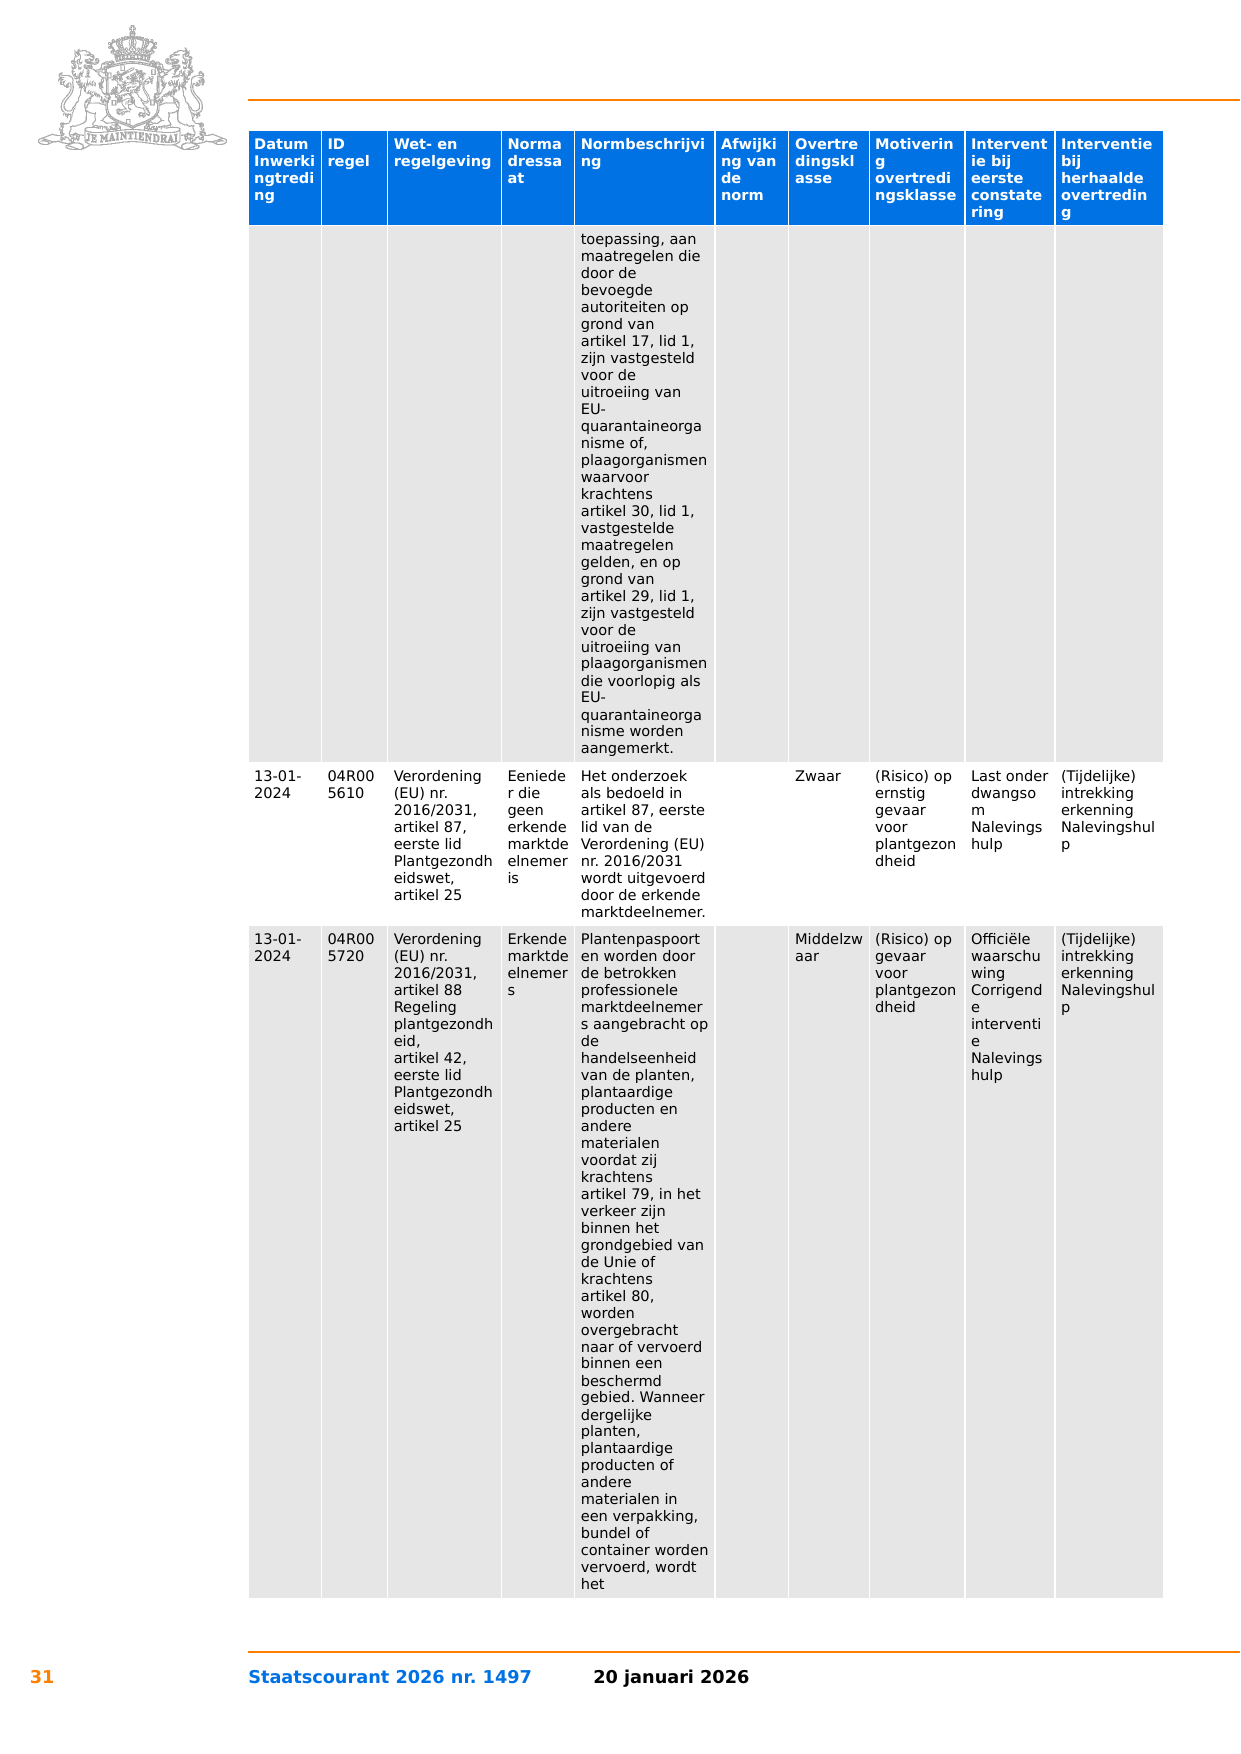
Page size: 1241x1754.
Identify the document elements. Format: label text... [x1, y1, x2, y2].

table_header Interventie bij herhaalde overtreding [1056, 131, 1163, 225]
table_cell Zwaar [789, 763, 869, 925]
table_cell toepassing, aan maatregelen die door de bevoegde autoriteiten op grond van artikel 17, lid 1, zijn vastgesteld voor de uitroeiing van EU-quarantaineorganisme of, plaagorganismen waarvoor krachtens artikel 30, lid 1, vastgestelde maatregelen gelden, en op grond van artikel 29, lid 1, zijn vastgesteld voor de uitroeiing van plaagorganismen die voorlopig als EU-quarantaineorganisme worden aangemerkt. [575, 226, 714, 762]
table_cell [716, 226, 788, 762]
table_cell Verordening (EU) nr. 2016/2031, artikel 88 Regeling plantgezondheid, artikel 42, eerste lid Plantgezondheidswet, artikel 25 [388, 926, 501, 1598]
table_header ID regel [322, 131, 387, 225]
table_header Interventie bij eerste constatering [966, 131, 1054, 225]
table_header Overtredingsklasse [789, 131, 869, 225]
table_cell Het onderzoek als bedoeld in artikel 87, eerste lid van de Verordening (EU) nr. 2016/2031 wordt uitgevoerd door de erkende marktdeelnemer. [575, 763, 714, 925]
table_cell [966, 226, 1054, 762]
picture [38, 25, 227, 150]
table_cell [870, 226, 964, 762]
table_cell [502, 226, 574, 762]
table_cell (Tijdelijke) intrekking erkenning Nalevingshulp [1056, 926, 1163, 1598]
table_header Wet- en regelgeving [388, 131, 501, 225]
table_cell Verordening (EU) nr. 2016/2031, artikel 87, eerste lid Plantgezondheidswet, artikel 25 [388, 763, 501, 925]
table_cell Plantenpaspoorten worden door de betrokken professionele marktdeelnemers aangebracht op de handelseenheid van de planten, plantaardige producten en andere materialen voordat zij krachtens artikel 79, in het verkeer zijn binnen het grondgebied van de Unie of krachtens artikel 80, worden overgebracht naar of vervoerd binnen een beschermd gebied. Wanneer dergelijke planten, plantaardige producten of andere materialen in een verpakking, bundel of container worden vervoerd, wordt het [575, 926, 714, 1598]
table_cell [388, 226, 501, 762]
table_header Normadressaat [502, 131, 574, 225]
table_cell 04R005720 [322, 926, 387, 1598]
table_header Normbeschrijving [575, 131, 714, 225]
table_header Datum Inwerkingtreding [249, 131, 321, 225]
table_cell [716, 926, 788, 1598]
table_cell 13-01-2024 [249, 763, 321, 925]
table_cell 13-01-2024 [249, 926, 321, 1598]
table_cell [1056, 226, 1163, 762]
table_cell 04R005610 [322, 763, 387, 925]
table_cell Last onder dwangsom Nalevingshulp [966, 763, 1054, 925]
table_cell [322, 226, 387, 762]
table_cell [789, 226, 869, 762]
table_cell Eenieder die geen erkende marktdeelnemer is [502, 763, 574, 925]
table_cell Officiële waarschuwing Corrigende interventie Nalevingshulp [966, 926, 1054, 1598]
table_cell (Risico) op ernstig gevaar voor plantgezondheid [870, 763, 964, 925]
table_cell (Tijdelijke) intrekking erkenning Nalevingshulp [1056, 763, 1163, 925]
table_cell Middelzwaar [789, 926, 869, 1598]
table_header Afwijking van de norm [716, 131, 788, 225]
table_cell [716, 763, 788, 925]
table_header Motivering overtredingsklasse [870, 131, 964, 225]
table_cell [249, 226, 321, 762]
table_cell (Risico) op gevaar voor plantgezondheid [870, 926, 964, 1598]
table_cell Erkende marktdeelnemers [502, 926, 574, 1598]
